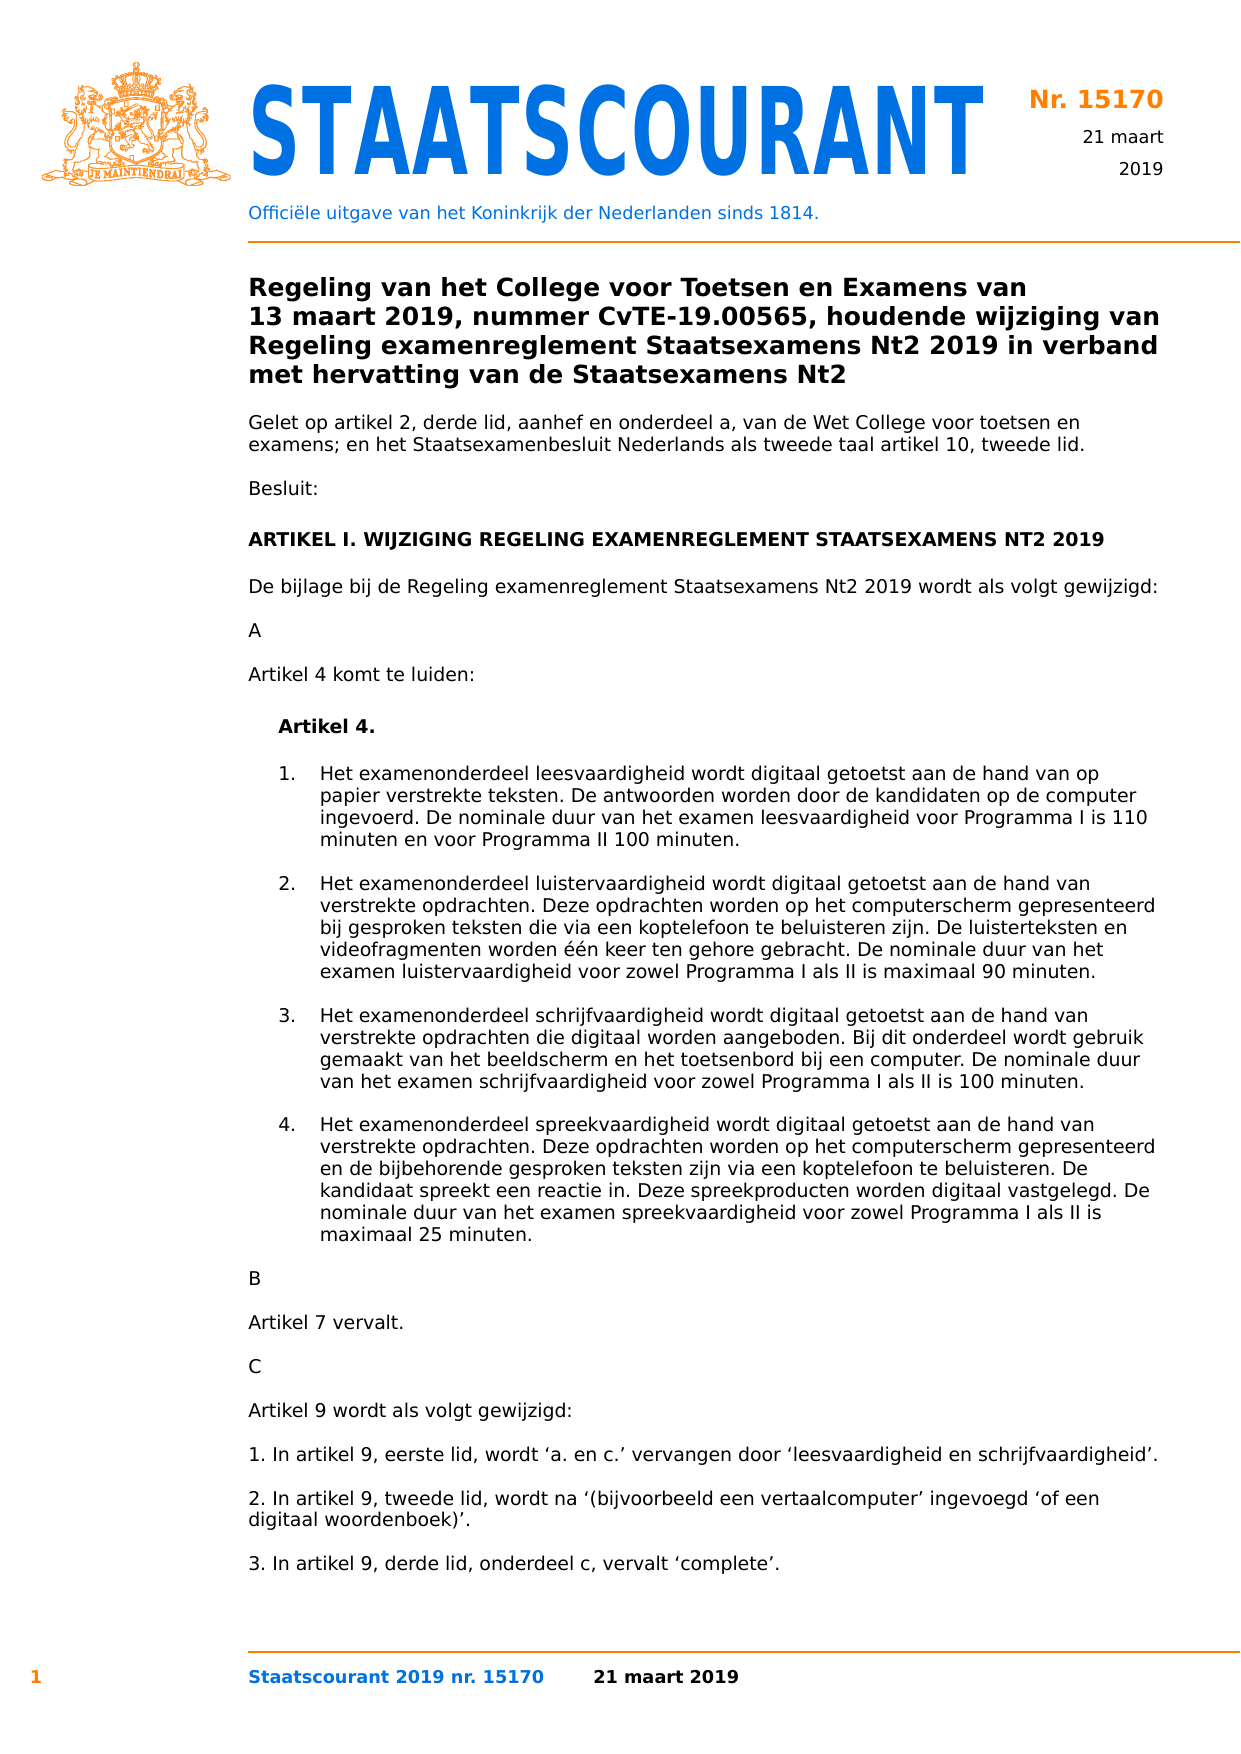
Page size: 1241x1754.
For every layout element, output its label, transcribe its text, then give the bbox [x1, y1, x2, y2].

text Gelet op artikel 2, derde lid, aanhef en onderdeel a, van de Wet College voor toetsen en examens; en het Staatsexamenbesluit Nederlands als tweede taal artikel 10, tweede lid. [248, 412, 1163, 456]
subtitle Artikel 4. [278, 716, 1163, 738]
text A [248, 620, 1163, 642]
text 2. In artikel 9, tweede lid, wordt na ‘(bijvoorbeeld een vertaalcomputer’ ingevoegd ‘of een digitaal woordenboek)’. [248, 1487, 1163, 1531]
table_header STAATSCOURANT [248, 62, 998, 203]
text 4. Het examenonderdeel spreekvaardigheid wordt digitaal getoetst aan de hand van verstrekte opdrachten. Deze opdrachten worden op het computerscherm gepresenteerd en de bijbehorende gesproken teksten zijn via een koptelefoon te beluisteren. De kandidaat spreekt een reactie in. Deze spreekproducten worden digitaal vastgelegd. De nominale duur van het examen spreekvaardigheid voor zowel Programma I als II is maximaal 25 minuten. [278, 1114, 1163, 1246]
text 3. Het examenonderdeel schrijfvaardigheid wordt digitaal getoetst aan de hand van verstrekte opdrachten die digitaal worden aangeboden. Bij dit onderdeel wordt gebruik gemaakt van het beeldscherm en het toetsenbord bij een computer. De nominale duur van het examen schrijfvaardigheid voor zowel Programma I als II is 100 minuten. [278, 1004, 1163, 1092]
table_header [25, 62, 248, 241]
text Artikel 7 vervalt. [248, 1312, 1163, 1334]
text C [248, 1356, 1163, 1378]
text 2. Het examenonderdeel luistervaardigheid wordt digitaal getoetst aan de hand van verstrekte opdrachten. Deze opdrachten worden op het computerscherm gepresenteerd bij gesproken teksten die via een koptelefoon te beluisteren zijn. De luisterteksten en videofragmenten worden één keer ten gehore gebracht. De nominale duur van het examen luistervaardigheid voor zowel Programma I als II is maximaal 90 minuten. [278, 873, 1163, 983]
picture [41, 62, 231, 186]
text 1. In artikel 9, eerste lid, wordt ‘a. en c.’ vervangen door ‘leesvaardigheid en schrijfvaardigheid’. [248, 1443, 1163, 1466]
text 1. Het examenonderdeel leesvaardigheid wordt digitaal getoetst aan de hand van op papier verstrekte teksten. De antwoorden worden door de kandidaten op de computer ingevoerd. De nominale duur van het examen leesvaardigheid voor Programma I is 110 minuten en voor Programma II 100 minuten. [278, 763, 1163, 851]
table_cell 2019 [998, 153, 1240, 203]
text B [248, 1268, 1163, 1290]
table_header Nr. 15170 [998, 62, 1240, 121]
table_cell Officiële uitgave van het Koninkrijk der Nederlanden sinds 1814. [248, 203, 1240, 241]
text De bijlage bij de Regeling examenreglement Staatsexamens Nt2 2019 wordt als volgt gewijzigd: [248, 576, 1163, 598]
table_cell 21 maart [998, 121, 1240, 153]
subtitle ARTIKEL I. WIJZIGING REGELING EXAMENREGLEMENT STAATSEXAMENS NT2 2019 [248, 529, 1163, 551]
text 3. In artikel 9, derde lid, onderdeel c, vervalt ‘complete’. [248, 1553, 1163, 1575]
text Artikel 4 komt te luiden: [248, 664, 1163, 686]
text Artikel 9 wordt als volgt gewijzigd: [248, 1400, 1163, 1422]
text Besluit: [248, 477, 1163, 499]
subtitle Regeling van het College voor Toetsen en Examens van 13 maart 2019, nummer CvTE-19.00565, houdende wijziging van Regeling examenreglement Staatsexamens Nt2 2019 in verband met hervatting van de Staatsexamens Nt2 [248, 273, 1163, 390]
